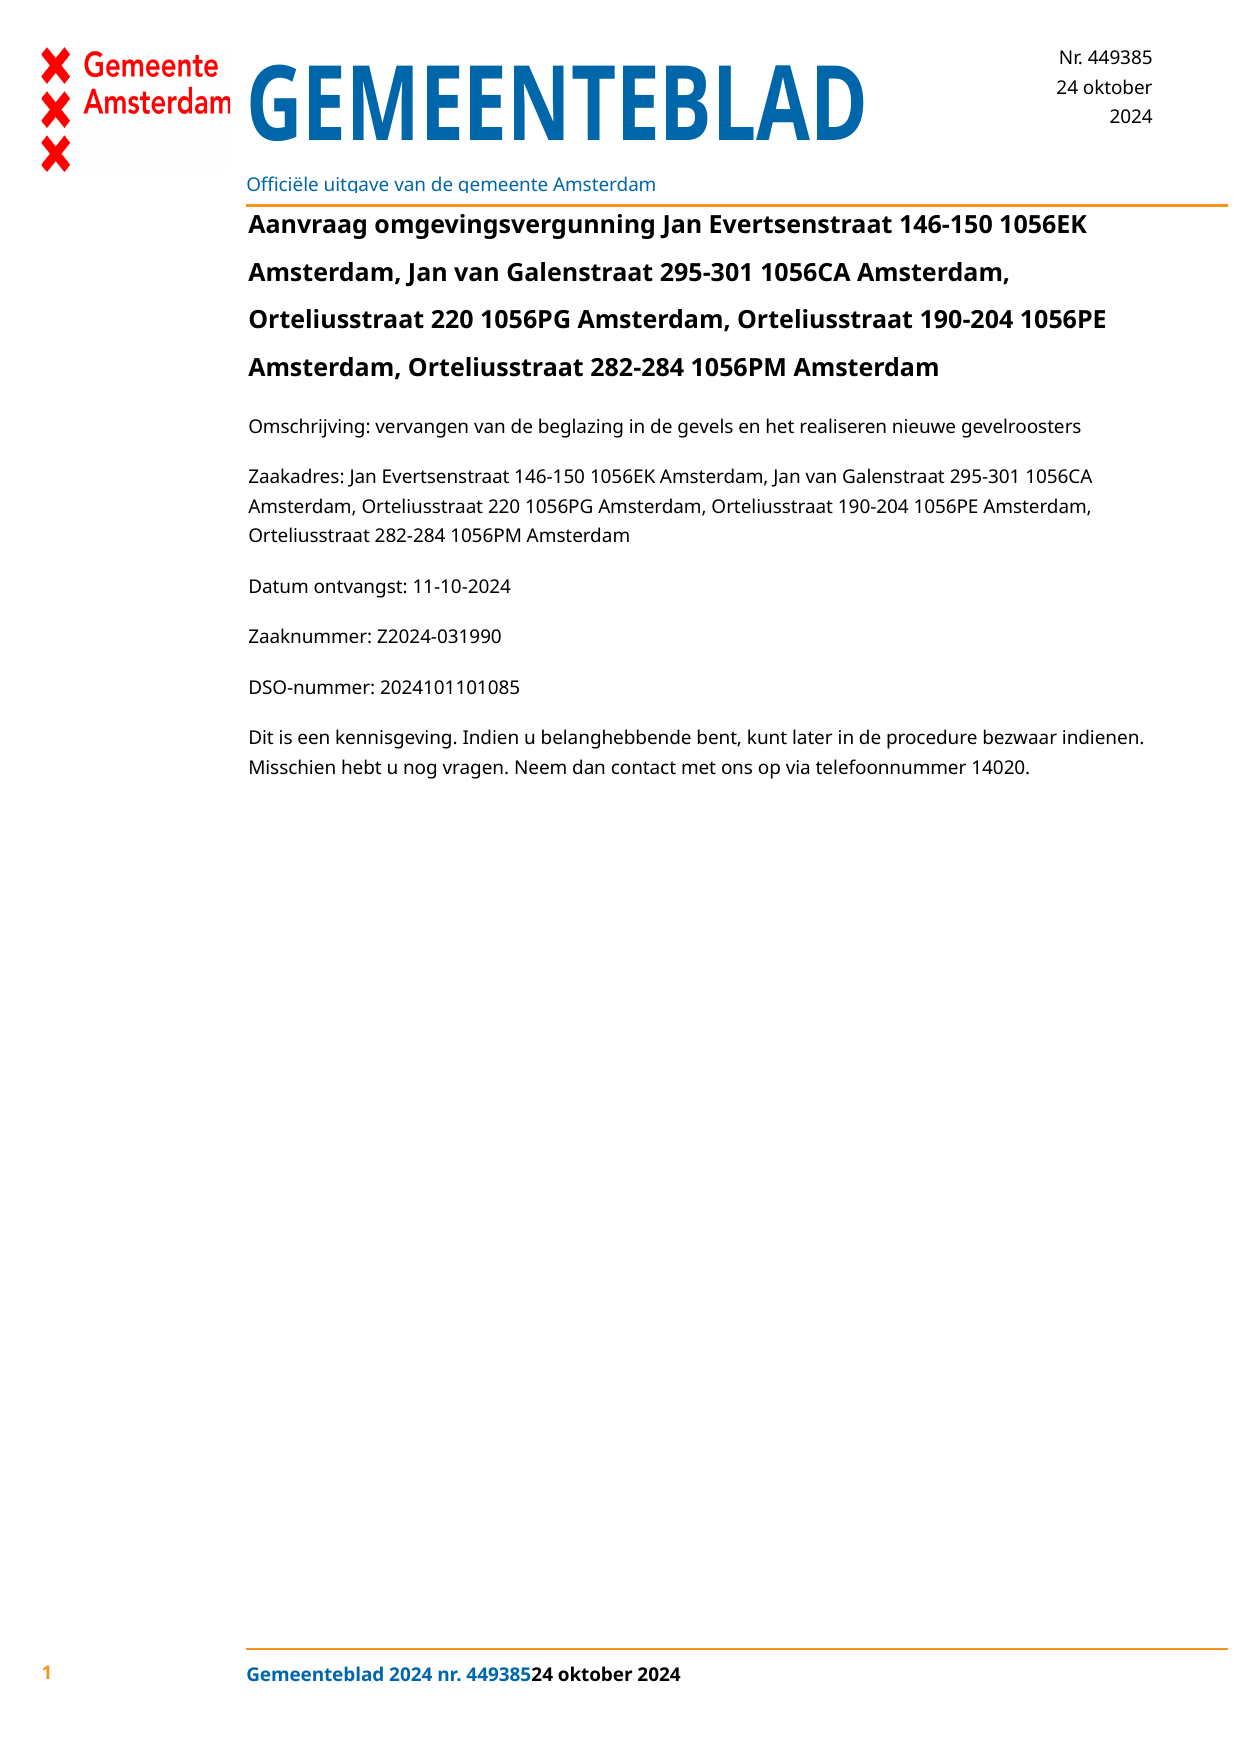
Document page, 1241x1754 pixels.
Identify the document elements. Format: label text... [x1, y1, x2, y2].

picture [41, 47, 231, 172]
text Omschrijving: vervangen van de beglazing in de gevels en het realiseren nieuwe gevelroosters [248, 413, 1152, 439]
text Zaakadres: Jan Evertsenstraat 146-150 1056EK Amsterdam, Jan van Galenstraat 295-301 1056CA Amsterdam, Orteliusstraat 220 1056PG Amsterdam, Orteliusstraat 190-204 1056PE Amsterdam, Orteliusstraat 282-284 1056PM Amsterdam [248, 463, 1152, 548]
text Dit is een kennisgeving. Indien u belanghebbende bent, kunt later in de procedure bezwaar indienen. Misschien hebt u nog vragen. Neem dan contact met ons op via telefoonnummer 14020. [248, 724, 1152, 780]
text Zaaknummer: Z2024-031990 [248, 623, 1152, 649]
text DSO-nummer: 2024101101085 [248, 674, 1152, 700]
text Datum ontvangst: 11-10-2024 [248, 573, 1152, 599]
text Aanvraag omgevingsvergunning Jan Evertsenstraat 146-150 1056EK Amsterdam, Jan van Galenstraat 295-301 1056CA Amsterdam, Orteliusstraat 220 1056PG Amsterdam, Orteliusstraat 190-204 1056PE Amsterdam, Orteliusstraat 282-284 1056PM Amsterdam [248, 207, 1152, 384]
